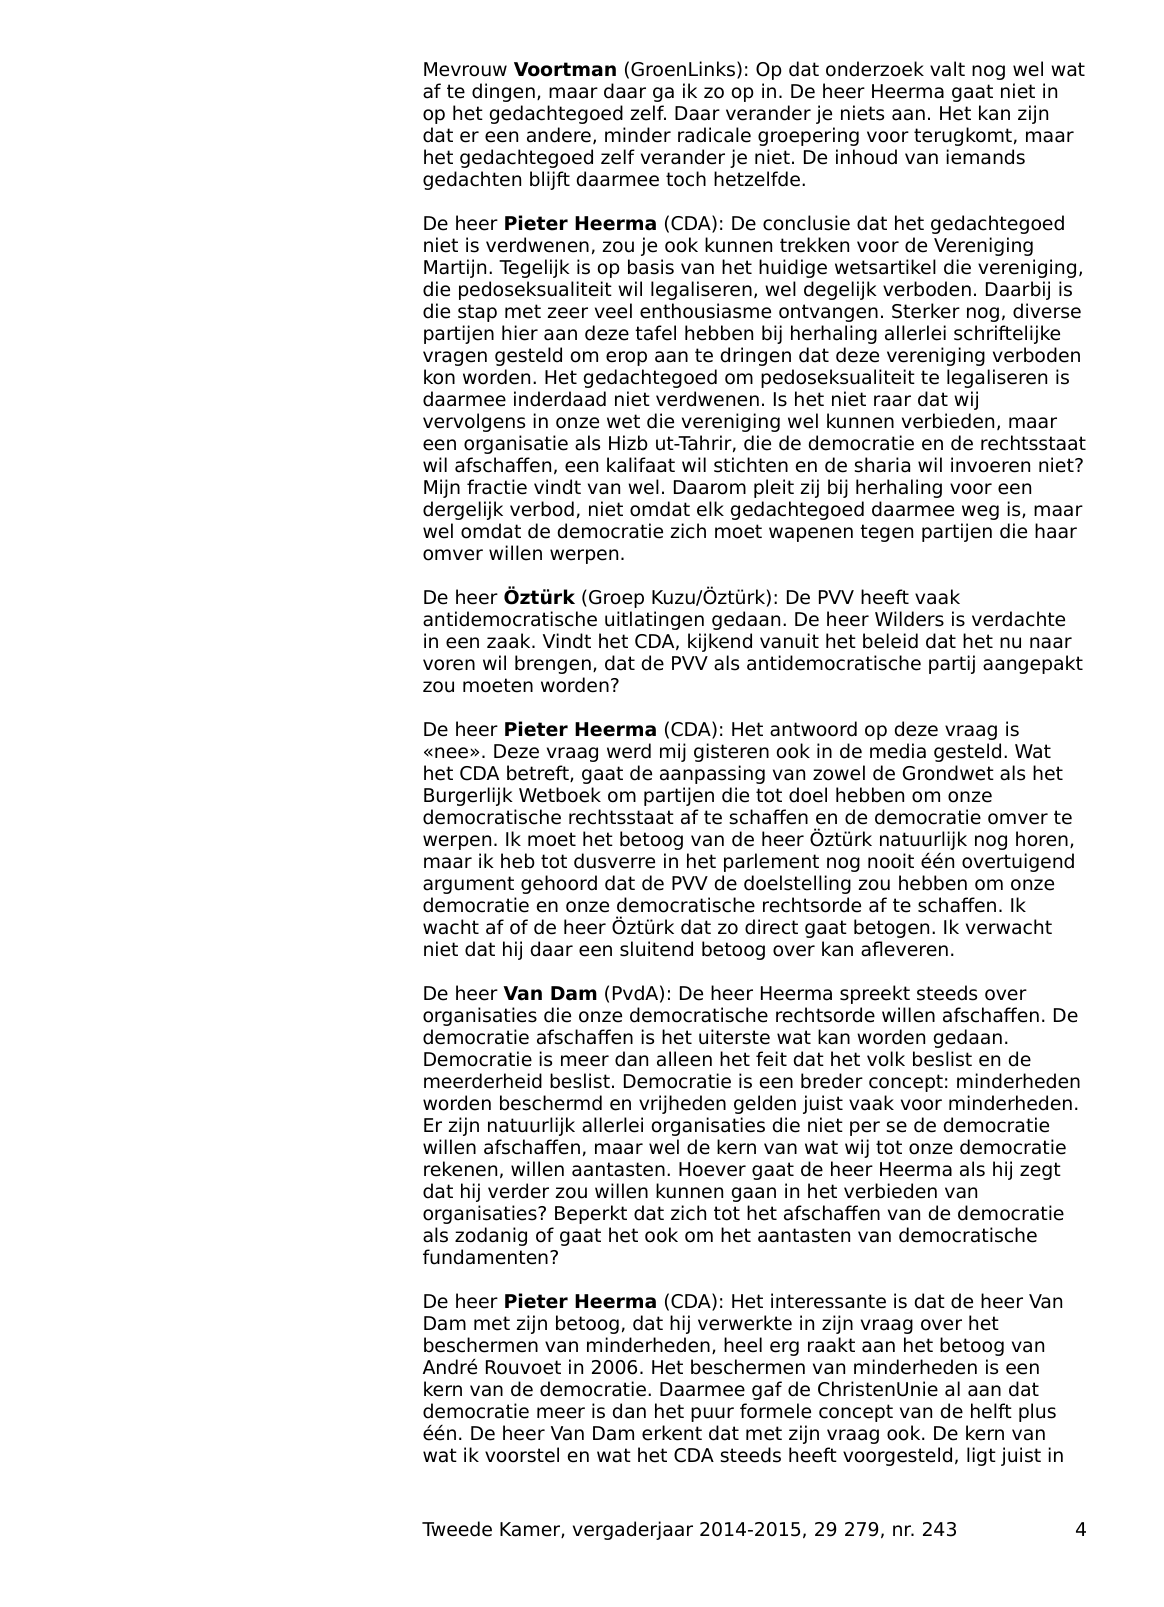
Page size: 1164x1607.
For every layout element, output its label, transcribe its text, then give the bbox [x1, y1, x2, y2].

text De heer Öztürk (Groep Kuzu/Öztürk): De PVV heeft vaak antidemocratische uitlatingen gedaan. De heer Wilders is verdachte in een zaak. Vindt het CDA, kijkend vanuit het beleid dat het nu naar voren wil brengen, dat de PVV als antidemocratische partij aangepakt zou moeten worden? [422, 587, 1087, 697]
text De heer Pieter Heerma (CDA): De conclusie dat het gedachtegoed niet is verdwenen, zou je ook kunnen trekken voor de Vereniging Martijn. Tegelijk is op basis van het huidige wetsartikel die vereniging, die pedoseksualiteit wil legaliseren, wel degelijk verboden. Daarbij is die stap met zeer veel enthousiasme ontvangen. Sterker nog, diverse partijen hier aan deze tafel hebben bij herhaling allerlei schriftelijke vragen gesteld om erop aan te dringen dat deze vereniging verboden kon worden. Het gedachtegoed om pedoseksualiteit te legaliseren is daarmee inderdaad niet verdwenen. Is het niet raar dat wij vervolgens in onze wet die vereniging wel kunnen verbieden, maar een organisatie als Hizb ut-Tahrir, die de democratie en de rechtsstaat wil afschaffen, een kalifaat wil stichten en de sharia wil invoeren niet? Mijn fractie vindt van wel. Daarom pleit zij bij herhaling voor een dergelijk verbod, niet omdat elk gedachtegoed daarmee weg is, maar wel omdat de democratie zich moet wapenen tegen partijen die haar omver willen werpen. [422, 213, 1087, 565]
text De heer Van Dam (PvdA): De heer Heerma spreekt steeds over organisaties die onze democratische rechtsorde willen afschaffen. De democratie afschaffen is het uiterste wat kan worden gedaan. Democratie is meer dan alleen het feit dat het volk beslist en de meerderheid beslist. Democratie is een breder concept: minderheden worden beschermd en vrijheden gelden juist vaak voor minderheden. Er zijn natuurlijk allerlei organisaties die niet per se de democratie willen afschaffen, maar wel de kern van wat wij tot onze democratie rekenen, willen aantasten. Hoever gaat de heer Heerma als hij zegt dat hij verder zou willen kunnen gaan in het verbieden van organisaties? Beperkt dat zich tot het afschaffen van de democratie als zodanig of gaat het ook om het aantasten van democratische fundamenten? [422, 983, 1087, 1269]
text Mevrouw Voortman (GroenLinks): Op dat onderzoek valt nog wel wat af te dingen, maar daar ga ik zo op in. De heer Heerma gaat niet in op het gedachtegoed zelf. Daar verander je niets aan. Het kan zijn dat er een andere, minder radicale groepering voor terugkomt, maar het gedachtegoed zelf verander je niet. De inhoud van iemands gedachten blijft daarmee toch hetzelfde. [422, 59, 1087, 191]
text De heer Pieter Heerma (CDA): Het interessante is dat de heer Van Dam met zijn betoog, dat hij verwerkte in zijn vraag over het beschermen van minderheden, heel erg raakt aan het betoog van André Rouvoet in 2006. Het beschermen van minderheden is een kern van de democratie. Daarmee gaf de ChristenUnie al aan dat democratie meer is dan het puur formele concept van de helft plus één. De heer Van Dam erkent dat met zijn vraag ook. De kern van wat ik voorstel en wat het CDA steeds heeft voorgesteld, ligt juist in [422, 1291, 1087, 1467]
text De heer Pieter Heerma (CDA): Het antwoord op deze vraag is «nee». Deze vraag werd mij gisteren ook in de media gesteld. Wat het CDA betreft, gaat de aanpassing van zowel de Grondwet als het Burgerlijk Wetboek om partijen die tot doel hebben om onze democratische rechtsstaat af te schaffen en de democratie omver te werpen. Ik moet het betoog van de heer Öztürk natuurlijk nog horen, maar ik heb tot dusverre in het parlement nog nooit één overtuigend argument gehoord dat de PVV de doelstelling zou hebben om onze democratie en onze democratische rechtsorde af te schaffen. Ik wacht af of de heer Öztürk dat zo direct gaat betogen. Ik verwacht niet dat hij daar een sluitend betoog over kan afleveren. [422, 719, 1087, 961]
